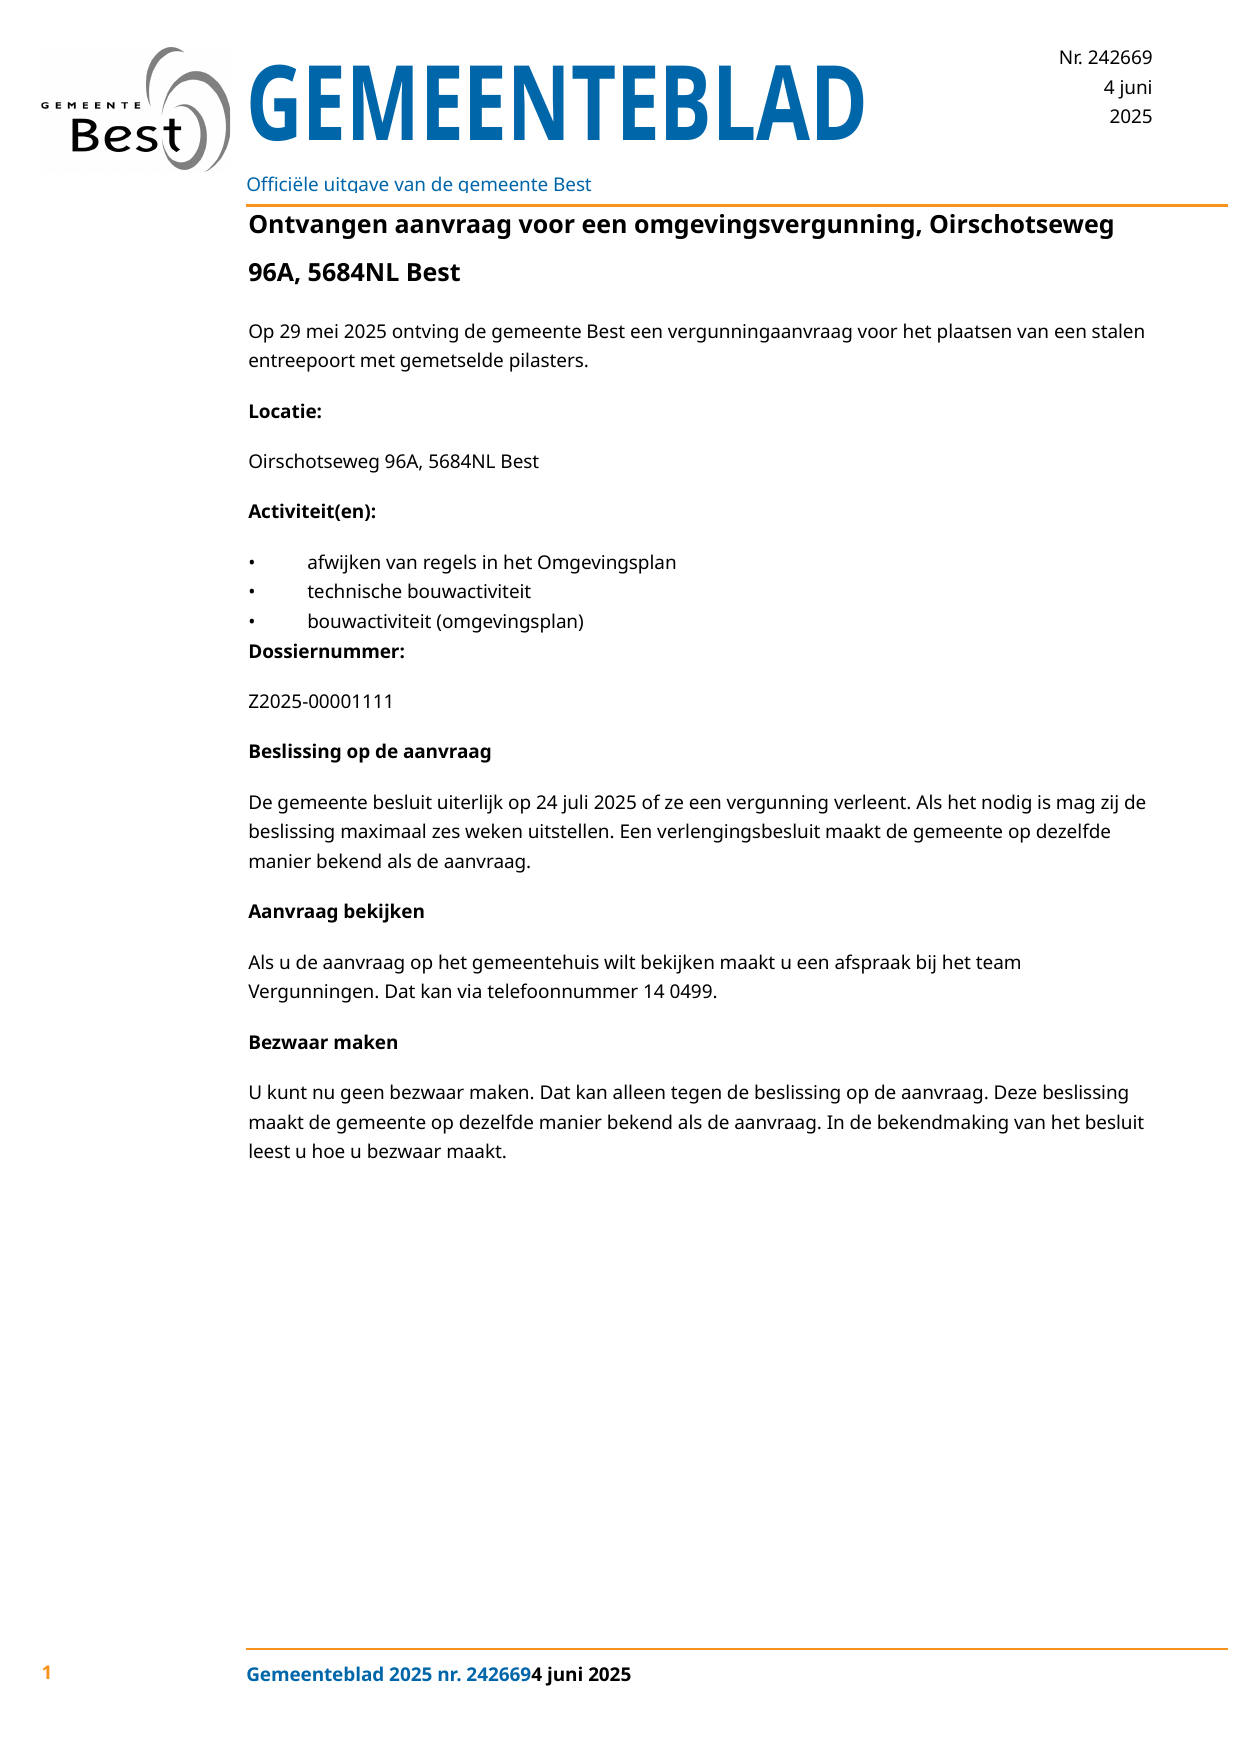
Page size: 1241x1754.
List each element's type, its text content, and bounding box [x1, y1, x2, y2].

picture [41, 47, 231, 172]
text Beslissing op de aanvraag [248, 739, 1152, 764]
text De gemeente besluit uiterlijk op 24 juli 2025 of ze een vergunning verleent. Als het nodig is mag zij de beslissing maximaal zes weken uitstellen. Een verlengingsbesluit maakt de gemeente op dezelfde manier bekend als de aanvraag. [248, 789, 1152, 874]
list afwijken van regels in het Omgevingsplan [248, 549, 1152, 575]
text Ontvangen aanvraag voor een omgevingsvergunning, Oirschotseweg 96A, 5684NL Best [248, 207, 1152, 288]
text Dossiernummer: [248, 638, 1152, 664]
text Locatie: [248, 398, 1152, 424]
text Als u de aanvraag op het gemeentehuis wilt bekijken maakt u een afspraak bij het team Vergunningen. Dat kan via telefoonnummer 14 0499. [248, 949, 1152, 1004]
text Bezwaar maken [248, 1029, 1152, 1055]
text U kunt nu geen bezwaar maken. Dat kan alleen tegen de beslissing op de aanvraag. Deze beslissing maakt de gemeente op dezelfde manier bekend als de aanvraag. In de bekendmaking van het besluit leest u hoe u bezwaar maakt. [248, 1079, 1152, 1164]
list bouwactiviteit (omgevingsplan) [248, 608, 1152, 634]
text Aanvraag bekijken [248, 899, 1152, 924]
list technische bouwactiviteit [248, 579, 1152, 604]
text Oirschotseweg 96A, 5684NL Best [248, 448, 1152, 474]
text Op 29 mei 2025 ontving de gemeente Best een vergunningaanvraag voor het plaatsen van een stalen entreepoort met gemetselde pilasters. [248, 318, 1152, 373]
text Activiteit(en): [248, 499, 1152, 524]
text Z2025-00001111 [248, 688, 1152, 714]
